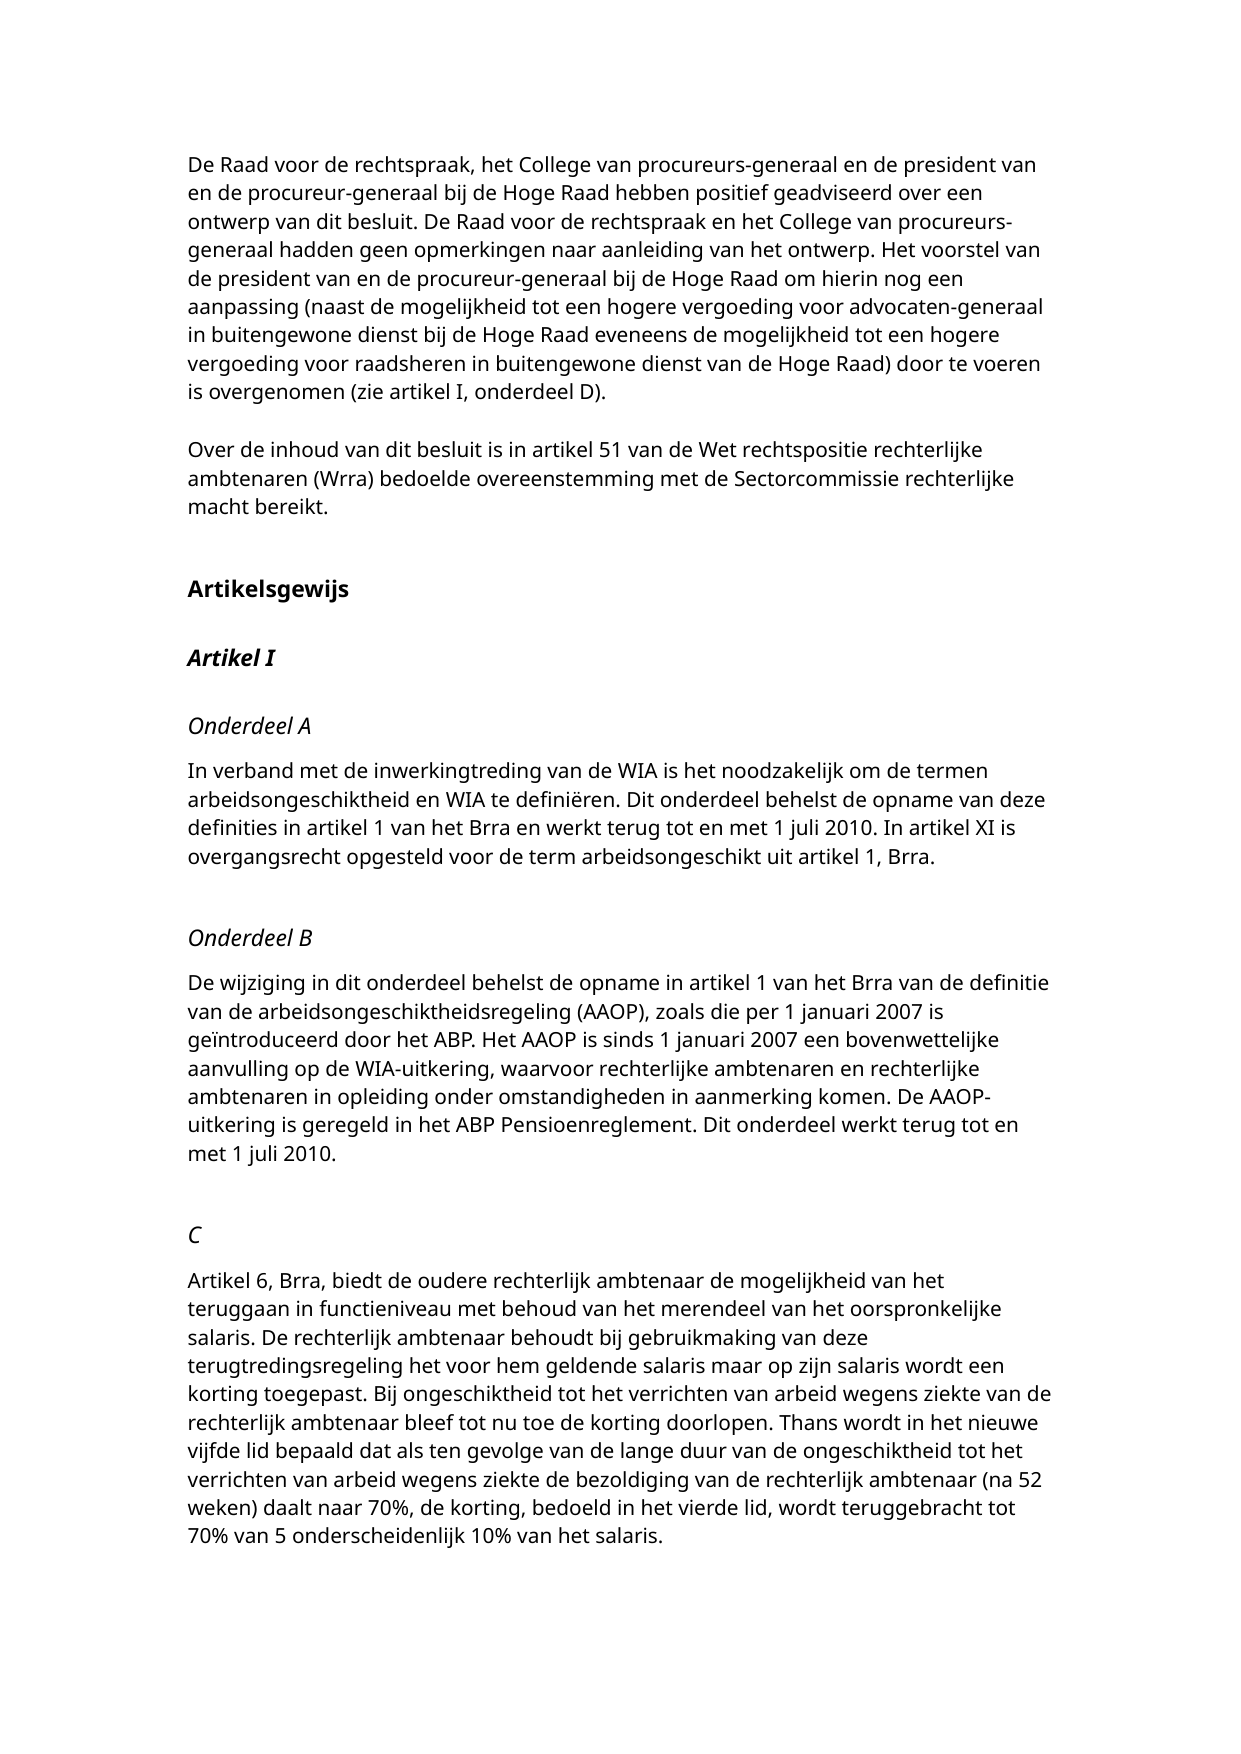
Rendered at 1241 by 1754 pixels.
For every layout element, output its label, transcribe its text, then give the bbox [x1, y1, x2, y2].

subtitle Artikel I [187, 641, 1053, 673]
text Over de inhoud van dit besluit is in artikel 51 van de Wet rechtspositie rechterlijke ambtenaren (Wrra) bedoelde overeenstemming met de Sectorcommissie rechterlijke macht bereikt. [187, 435, 1053, 521]
subtitle Onderdeel A [187, 710, 1053, 741]
text De wijziging in dit onderdeel behelst de opname in artikel 1 van het Brra van de definitie van de arbeidsongeschiktheidsregeling (AAOP), zoals die per 1 januari 2007 is geïntroduceerd door het ABP. Het AAOP is sinds 1 januari 2007 een bovenwettelijke aanvulling op de WIA-uitkering, waarvoor rechterlijke ambtenaren en rechterlijke ambtenaren in opleiding onder omstandigheden in aanmerking komen. De AAOP-uitkering is geregeld in het ABP Pensioenreglement. Dit onderdeel werkt terug tot en met 1 juli 2010. [187, 968, 1053, 1167]
subtitle Onderdeel B [187, 922, 1053, 953]
subtitle C [187, 1219, 1053, 1251]
text De Raad voor de rechtspraak, het College van procureurs-generaal en de president van en de procureur-generaal bij de Hoge Raad hebben positief geadviseerd over een ontwerp van dit besluit. De Raad voor de rechtspraak en het College van procureurs-generaal hadden geen opmerkingen naar aanleiding van het ontwerp. Het voorstel van de president van en de procureur-generaal bij de Hoge Raad om hierin nog een aanpassing (naast de mogelijkheid tot een hogere vergoeding voor advocaten-generaal in buitengewone dienst bij de Hoge Raad eveneens de mogelijkheid tot een hogere vergoeding voor raadsheren in buitengewone dienst van de Hoge Raad) door te voeren is overgenomen (zie artikel I, onderdeel D). [187, 150, 1053, 406]
subtitle Artikelsgewijs [187, 573, 1053, 604]
text In verband met de inwerkingtreding van de WIA is het noodzakelijk om de termen arbeidsongeschiktheid en WIA te definiëren. Dit onderdeel behelst de opname van deze definities in artikel 1 van het Brra en werkt terug tot en met 1 juli 2010. In artikel XI is overgangsrecht opgesteld voor de term arbeidsongeschikt uit artikel 1, Brra. [187, 756, 1053, 870]
text Artikel 6, Brra, biedt de oudere rechterlijk ambtenaar de mogelijkheid van het teruggaan in functieniveau met behoud van het merendeel van het oorspronkelijke salaris. De rechterlijk ambtenaar behoudt bij gebruikmaking van deze terugtredingsregeling het voor hem geldende salaris maar op zijn salaris wordt een korting toegepast. Bij ongeschiktheid tot het verrichten van arbeid wegens ziekte van de rechterlijk ambtenaar bleef tot nu toe de korting doorlopen. Thans wordt in het nieuwe vijfde lid bepaald dat als ten gevolge van de lange duur van de ongeschiktheid tot het verrichten van arbeid wegens ziekte de bezoldiging van de rechterlijk ambtenaar (na 52 weken) daalt naar 70%, de korting, bedoeld in het vierde lid, wordt teruggebracht tot 70% van 5 onderscheidenlijk 10% van het salaris. [187, 1266, 1053, 1550]
